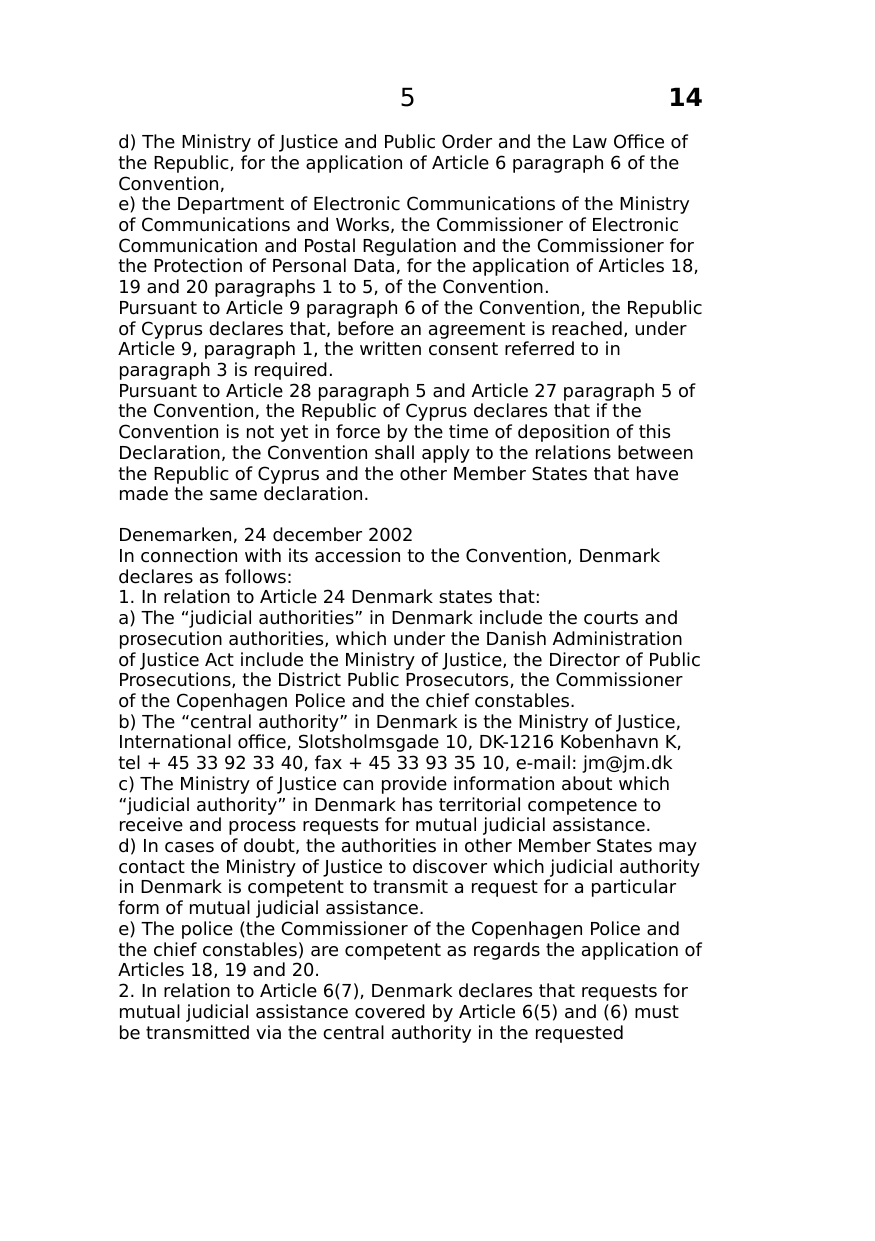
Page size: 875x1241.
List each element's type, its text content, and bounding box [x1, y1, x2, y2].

text 2. In relation to Article 6(7), Denmark declares that requests for mutual judicial assistance covered by Article 6(5) and (6) must be transmitted via the central authority in the requested [118, 981, 703, 1043]
text a) The “judicial authorities” in Denmark include the courts and prosecution authorities, which under the Danish Administration of Justice Act include the Ministry of Justice, the Director of Public Prosecutions, the District Public Prosecutors, the Commissioner of the Copenhagen Police and the chief constables. [118, 608, 703, 712]
text Pursuant to Article 28 paragraph 5 and Article 27 paragraph 5 of the Convention, the Republic of Cyprus declares that if the Convention is not yet in force by the time of deposition of this Declaration, the Convention shall apply to the relations between the Republic of Cyprus and the other Member States that have made the same declaration. [118, 381, 703, 505]
text e) the Department of Electronic Communications of the Ministry of Communications and Works, the Commissioner of Electronic Communication and Postal Regulation and the Commissioner for the Protection of Personal Data, for the application of Articles 18, 19 and 20 paragraphs 1 to 5, of the Convention. [118, 194, 703, 298]
text Pursuant to Article 9 paragraph 6 of the Convention, the Republic of Cyprus declares that, before an agreement is reached, under Article 9, paragraph 1, the written consent referred to in paragraph 3 is required. [118, 298, 703, 381]
text b) The “central authority” in Denmark is the Ministry of Justice, International office, Slotsholmsgade 10, DK-1216 Kobenhavn K, tel + 45 33 92 33 40, fax + 45 33 93 35 10, e-mail: jm@jm.dk [118, 712, 703, 774]
text Denemarken, 24 december 2002 [118, 525, 703, 546]
text 1. In relation to Article 24 Denmark states that: [118, 587, 703, 608]
text c) The Ministry of Justice can provide information about which “judicial authority” in Denmark has territorial competence to receive and process requests for mutual judicial assistance. [118, 774, 703, 836]
text In connection with its accession to the Convention, Denmark declares as follows: [118, 546, 703, 587]
text d) In cases of doubt, the authorities in other Member States may contact the Ministry of Justice to discover which judicial authority in Denmark is competent to transmit a request for a particular form of mutual judicial assistance. [118, 836, 703, 919]
text d) The Ministry of Justice and Public Order and the Law Office of the Republic, for the application of Article 6 paragraph 6 of the Convention, [118, 132, 703, 194]
text e) The police (the Commissioner of the Copenhagen Police and the chief constables) are competent as regards the application of Articles 18, 19 and 20. [118, 919, 703, 981]
